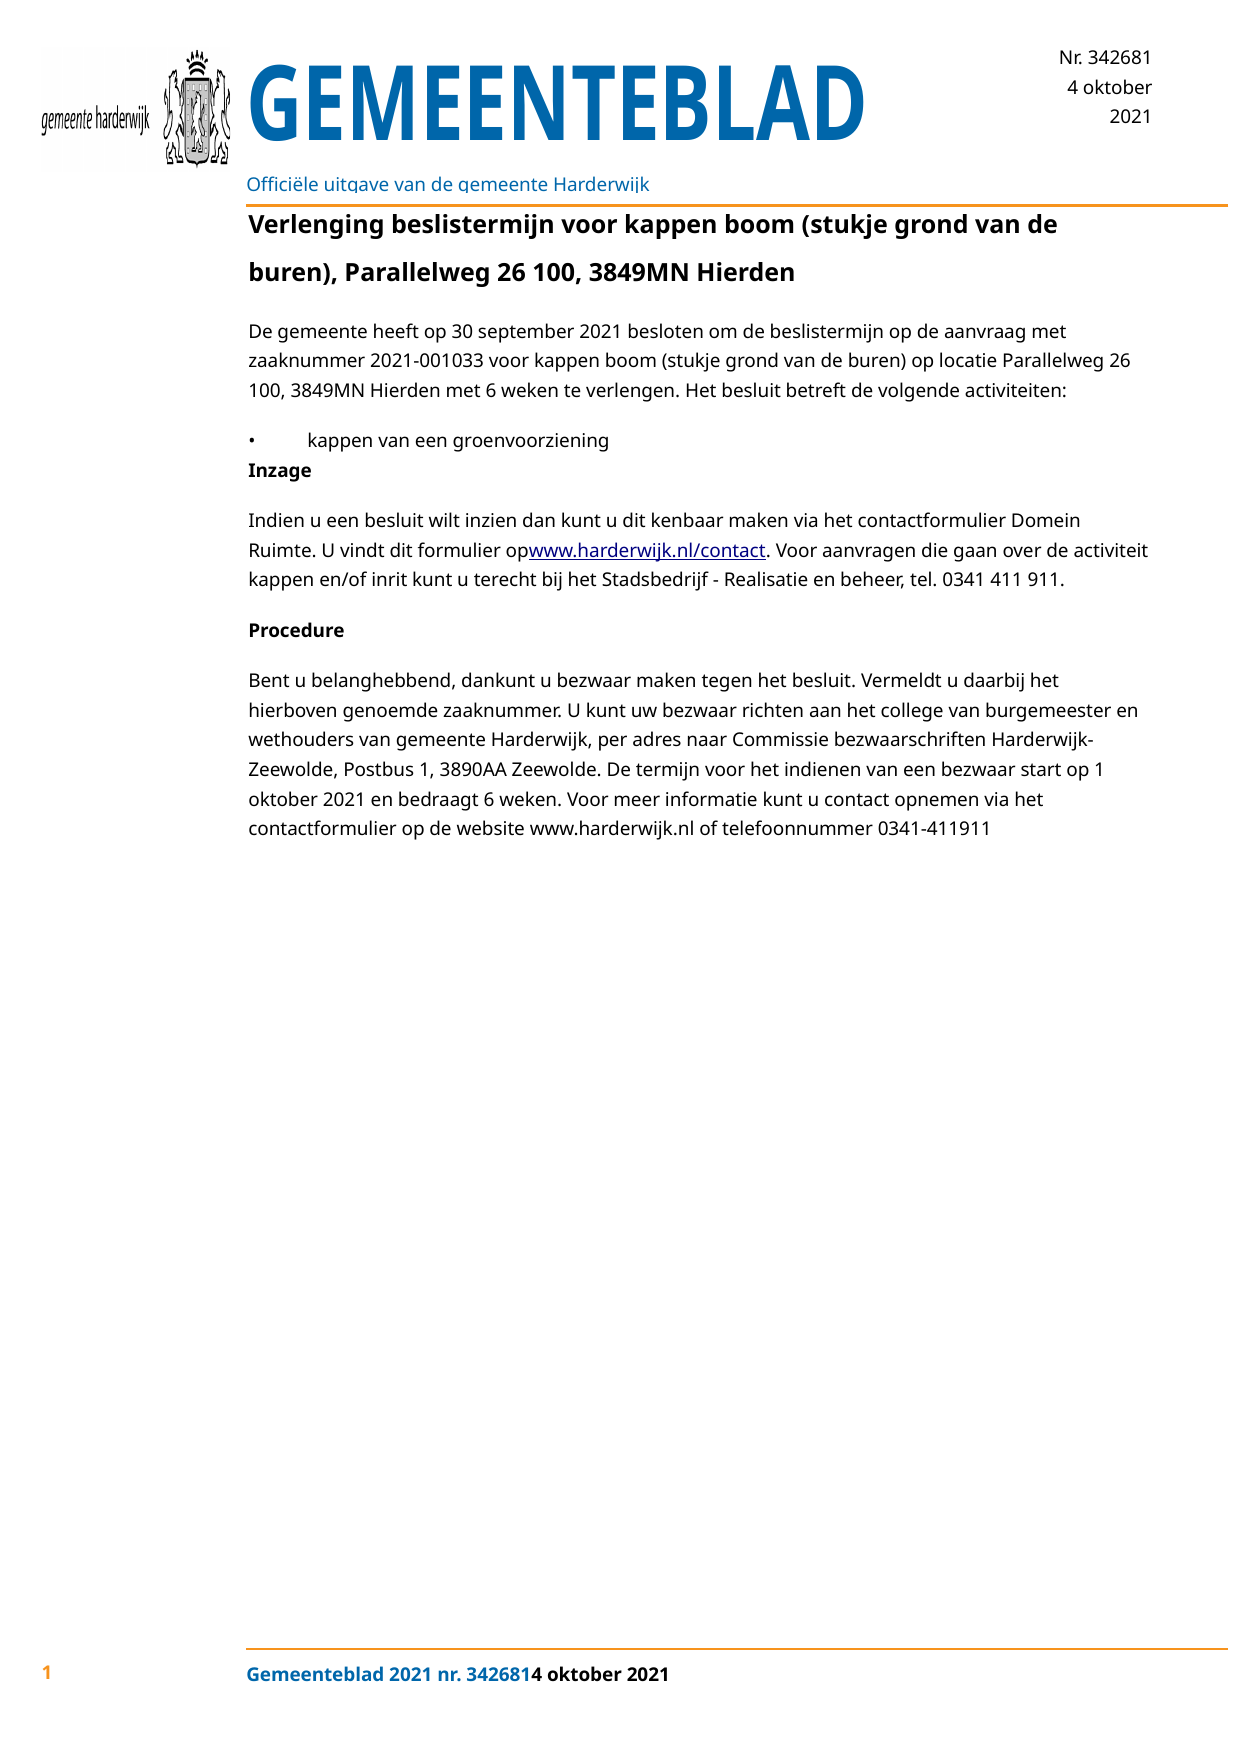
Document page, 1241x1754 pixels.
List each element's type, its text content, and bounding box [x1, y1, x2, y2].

text Bent u belanghebbend, dankunt u bezwaar maken tegen het besluit. Vermeldt u daarbij het hierboven genoemde zaaknummer. U kunt uw bezwaar richten aan het college van burgemeester en wethouders van gemeente Harderwijk, per adres naar Commissie bezwaarschriften Harderwijk-Zeewolde, Postbus 1, 3890AA Zeewolde. De termijn voor het indienen van een bezwaar start op 1 oktober 2021 en bedraagt 6 weken. Voor meer informatie kunt u contact opnemen via het contactformulier op de website www.harderwijk.nl of telefoonnummer 0341-411911 [248, 667, 1152, 841]
text Procedure [248, 617, 1152, 643]
text Verlenging beslistermijn voor kappen boom (stukje grond van de buren), Parallelweg 26 100, 3849MN Hierden [248, 207, 1152, 288]
list kappen van een groenvoorziening [248, 427, 1152, 453]
text De gemeente heeft op 30 september 2021 besloten om de beslistermijn op de aanvraag met zaaknummer 2021-001033 voor kappen boom (stukje grond van de buren) op locatie Parallelweg 26 100, 3849MN Hierden met 6 weken te verlengen. Het besluit betreft de volgende activiteiten: [248, 318, 1152, 403]
text Inzage [248, 457, 1152, 483]
text Indien u een besluit wilt inzien dan kunt u dit kenbaar maken via het contactformulier Domein Ruimte. U vindt dit formulier opwww.harderwijk.nl/contact. Voor aanvragen die gaan over de activiteit kappen en/of inrit kunt u terecht bij het Stadsbedrijf - Realisatie en beheer, tel. 0341 411 911. [248, 507, 1152, 592]
picture [41, 47, 231, 172]
